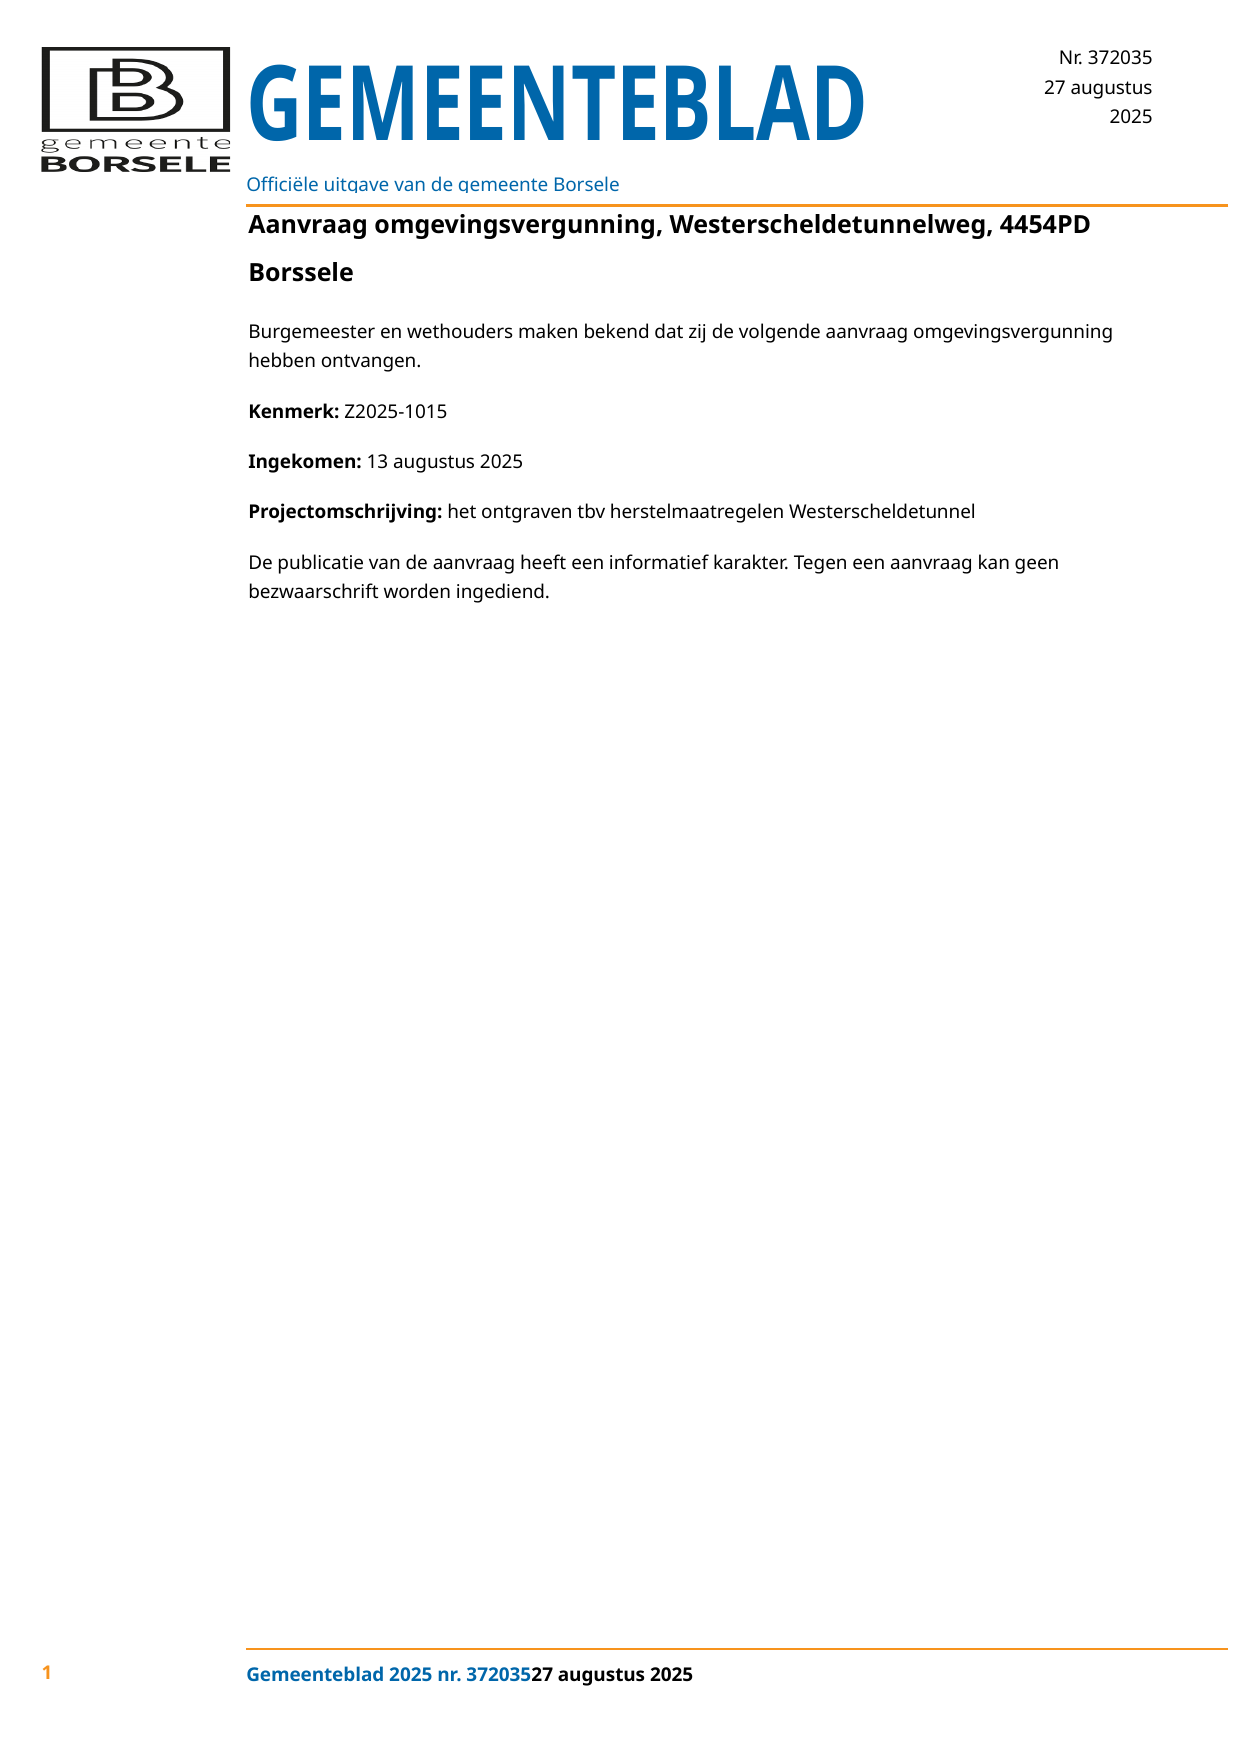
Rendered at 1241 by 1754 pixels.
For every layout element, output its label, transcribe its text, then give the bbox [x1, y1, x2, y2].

text De publicatie van de aanvraag heeft een informatief karakter. Tegen een aanvraag kan geen bezwaarschrift worden ingediend. [248, 549, 1152, 604]
text Burgemeester en wethouders maken bekend dat zij de volgende aanvraag omgevingsvergunning hebben ontvangen. [248, 318, 1152, 373]
text Kenmerk: Z2025-1015 [248, 398, 1152, 424]
picture [41, 47, 231, 172]
text Ingekomen: 13 augustus 2025 [248, 448, 1152, 474]
text Aanvraag omgevingsvergunning, Westerscheldetunnelweg, 4454PD Borssele [248, 207, 1152, 288]
text Projectomschrijving: het ontgraven tbv herstelmaatregelen Westerscheldetunnel [248, 499, 1152, 524]
